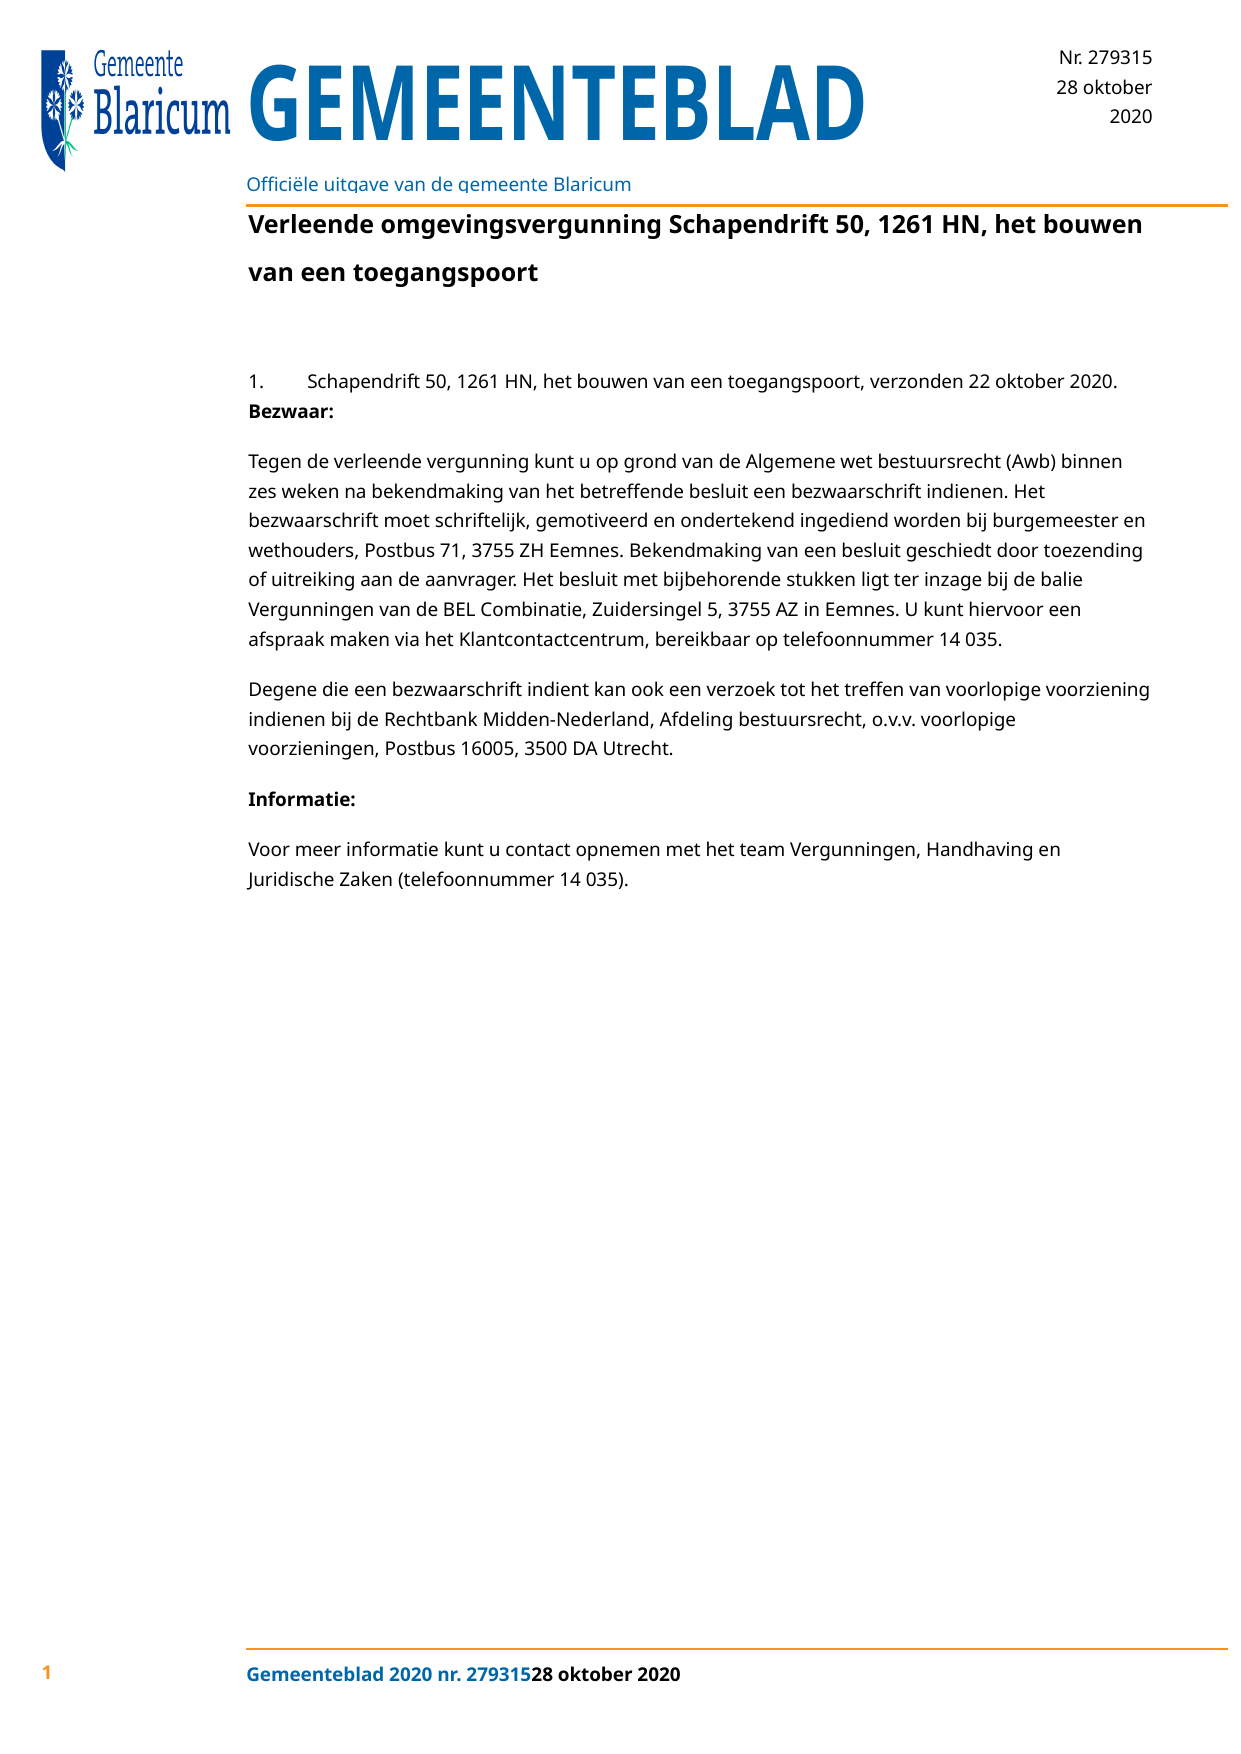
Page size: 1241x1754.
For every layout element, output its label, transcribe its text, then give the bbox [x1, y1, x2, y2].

text Bezwaar: [248, 398, 1152, 424]
text Verleende omgevingsvergunning Schapendrift 50, 1261 HN, het bouwen van een toegangspoort [248, 207, 1152, 288]
text Voor meer informatie kunt u contact opnemen met het team Vergunningen, Handhaving en Juridische Zaken (telefoonnummer 14 035). [248, 836, 1152, 892]
text Tegen de verleende vergunning kunt u op grond van de Algemene wet bestuursrecht (Awb) binnen zes weken na bekendmaking van het betreffende besluit een bezwaarschrift indienen. Het bezwaarschrift moet schriftelijk, gemotiveerd en ondertekend ingediend worden bij burgemeester en wethouders, Postbus 71, 3755 ZH Eemnes. Bekendmaking van een besluit geschiedt door toezending of uitreiking aan de aanvrager. Het besluit met bijbehorende stukken ligt ter inzage bij de balie Vergunningen van de BEL Combinatie, Zuidersingel 5, 3755 AZ in Eemnes. U kunt hiervoor een afspraak maken via het Klantcontactcentrum, bereikbaar op telefoonnummer 14 035. [248, 448, 1152, 652]
picture [41, 47, 231, 172]
list Schapendrift 50, 1261 HN, het bouwen van een toegangspoort, verzonden 22 oktober 2020. [248, 368, 1152, 394]
text Informatie: [248, 786, 1152, 812]
text Degene die een bezwaarschrift indient kan ook een verzoek tot het treffen van voorlopige voorziening indienen bij de Rechtbank Midden-Nederland, Afdeling bestuursrecht, o.v.v. voorlopige voorzieningen, Postbus 16005, 3500 DA Utrecht. [248, 676, 1152, 761]
